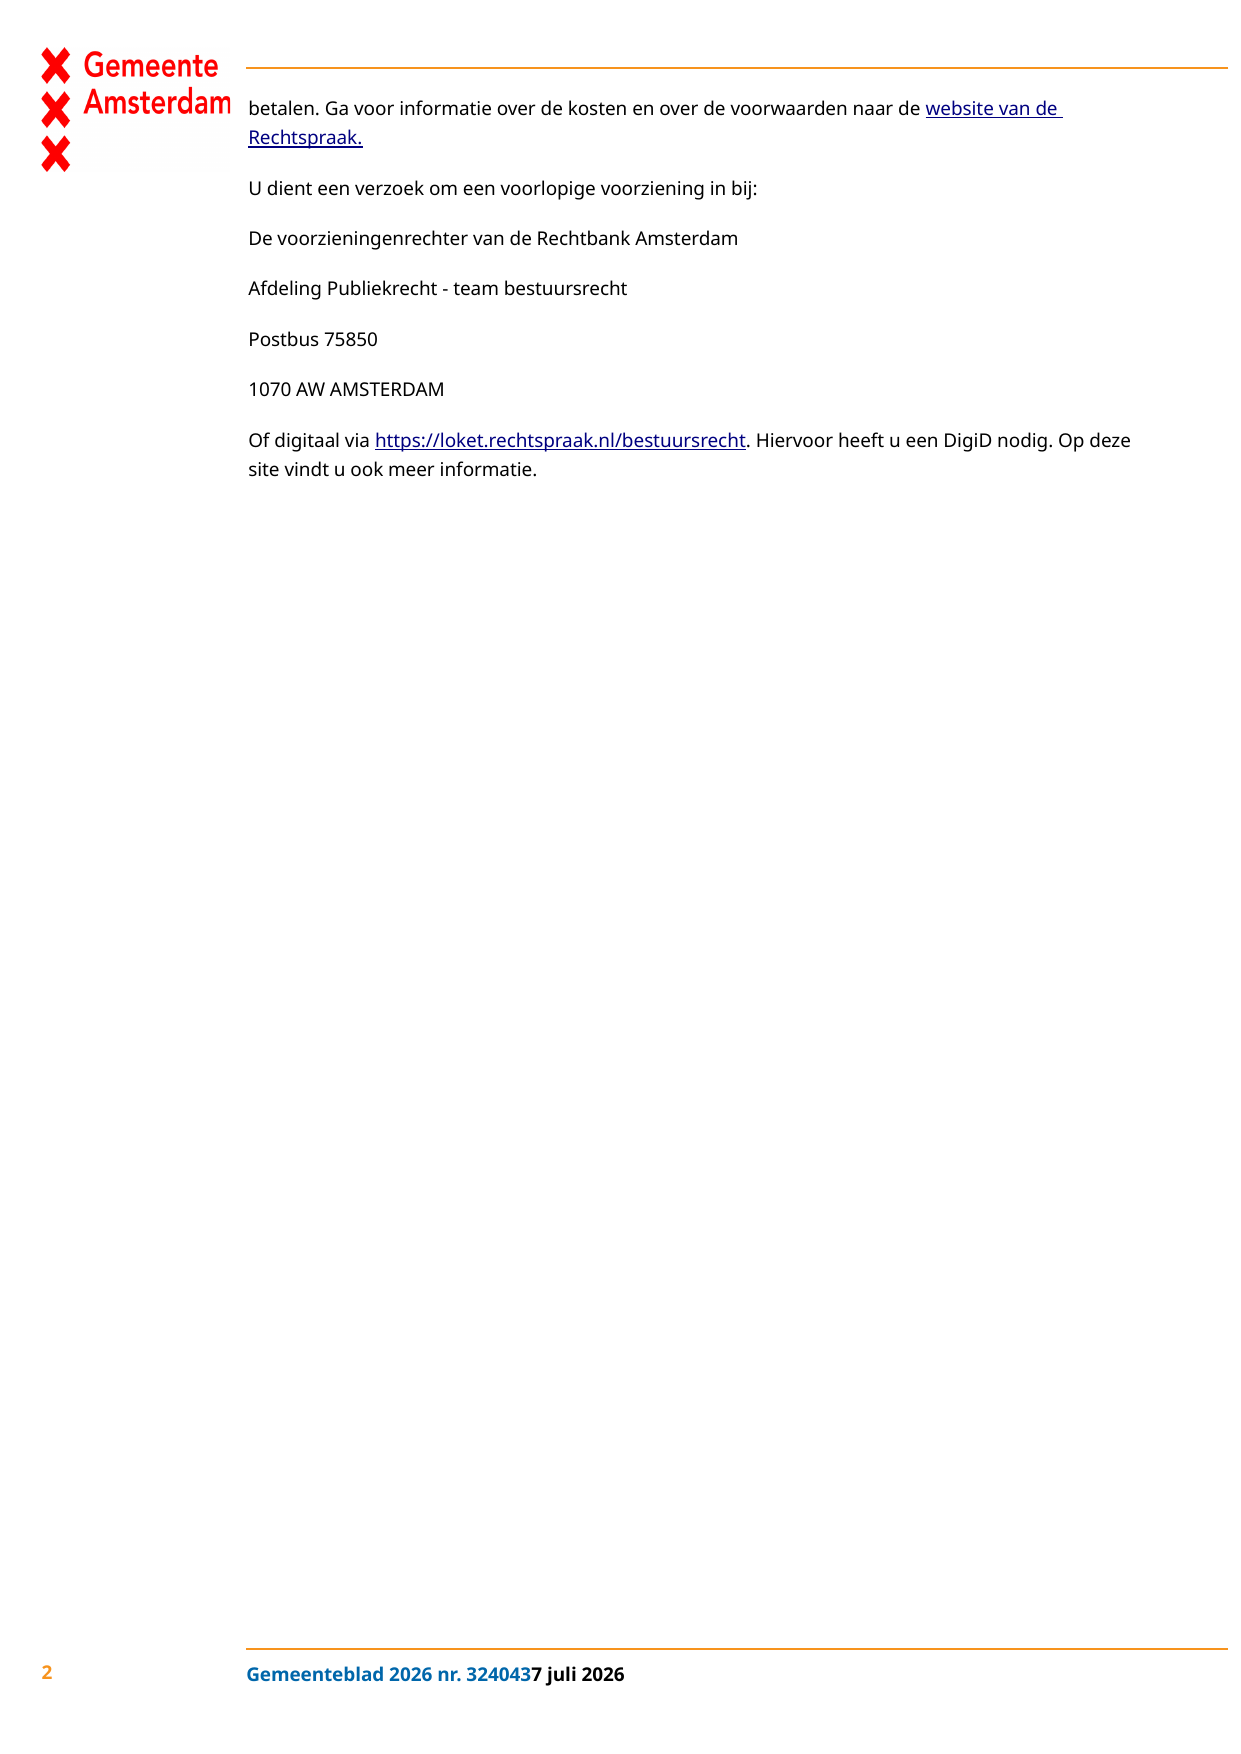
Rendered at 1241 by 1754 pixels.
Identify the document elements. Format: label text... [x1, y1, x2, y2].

text Afdeling Publiekrecht - team bestuursrecht [248, 276, 1152, 301]
picture [41, 47, 231, 172]
text De voorzieningenrechter van de Rechtbank Amsterdam [248, 225, 1152, 251]
text Of digitaal via https://loket.rechtspraak.nl/bestuursrecht. Hiervoor heeft u een DigiD nodig. Op deze site vindt u ook meer informatie. [248, 427, 1152, 482]
text 1070 AW AMSTERDAM [248, 376, 1152, 402]
text U dient een verzoek om een voorlopige voorziening in bij: [248, 175, 1152, 201]
text Postbus 75850 [248, 326, 1152, 352]
text betalen. Ga voor informatie over de kosten en over de voorwaarden naar de website van de Rechtspraak. [248, 95, 1152, 150]
